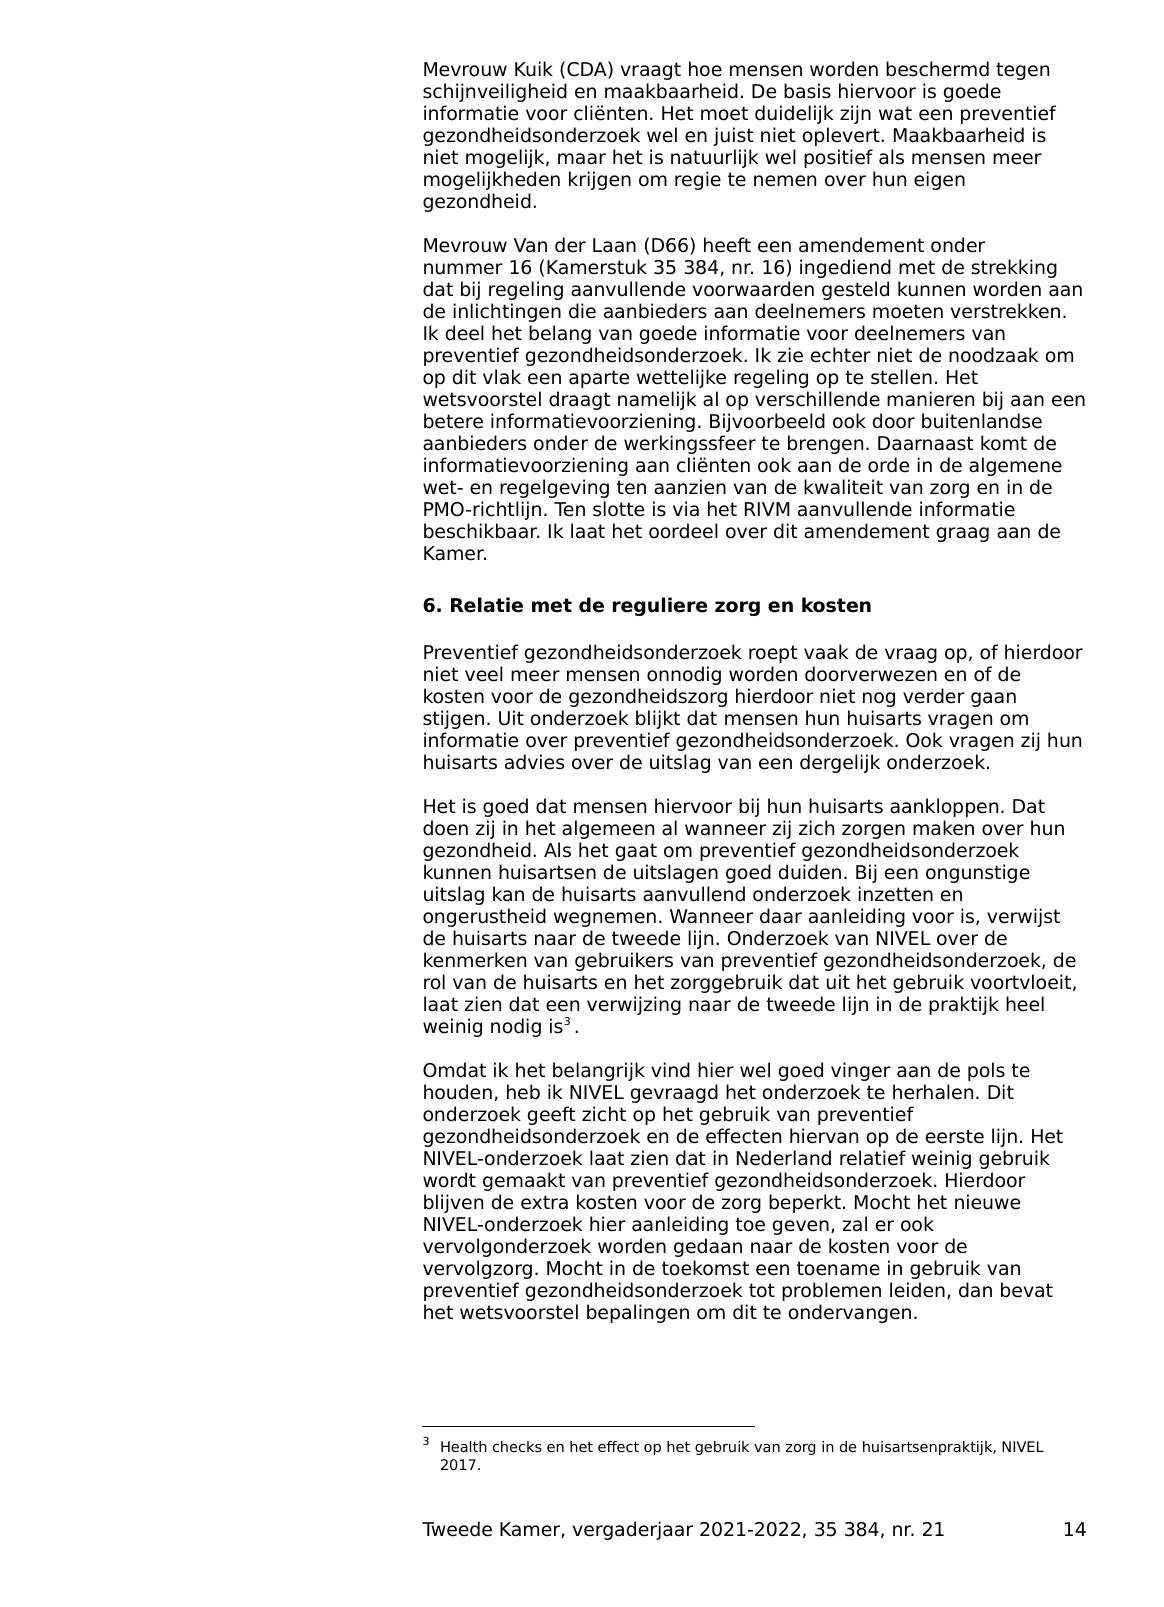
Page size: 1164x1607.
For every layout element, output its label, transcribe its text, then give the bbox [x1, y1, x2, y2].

text Omdat ik het belangrijk vind hier wel goed vinger aan de pols te houden, heb ik NIVEL gevraagd het onderzoek te herhalen. Dit onderzoek geeft zicht op het gebruik van preventief gezondheidsonderzoek en de effecten hiervan op de eerste lijn. Het NIVEL-onderzoek laat zien dat in Nederland relatief weinig gebruik wordt gemaakt van preventief gezondheidsonderzoek. Hierdoor blijven de extra kosten voor de zorg beperkt. Mocht het nieuwe NIVEL-onderzoek hier aanleiding toe geven, zal er ook vervolgonderzoek worden gedaan naar de kosten voor de vervolgzorg. Mocht in de toekomst een toename in gebruik van preventief gezondheidsonderzoek tot problemen leiden, dan bevat het wetsvoorstel bepalingen om dit te ondervangen. [422, 1060, 1087, 1323]
text Het is goed dat mensen hiervoor bij hun huisarts aankloppen. Dat doen zij in het algemeen al wanneer zij zich zorgen maken over hun gezondheid. Als het gaat om preventief gezondheidsonderzoek kunnen huisartsen de uitslagen goed duiden. Bij een ongunstige uitslag kan de huisarts aanvullend onderzoek inzetten en ongerustheid wegnemen. Wanneer daar aanleiding voor is, verwijst de huisarts naar de tweede lijn. Onderzoek van NIVEL over de kenmerken van gebruikers van preventief gezondheidsonderzoek, de rol van de huisarts en het zorggebruik dat uit het gebruik voortvloeit, laat zien dat een verwijzing naar de tweede lijn in de praktijk heel weinig nodig is. [422, 796, 1087, 1038]
subtitle 6. Relatie met de reguliere zorg en kosten [422, 595, 1087, 617]
text Preventief gezondheidsonderzoek roept vaak de vraag op, of hierdoor niet veel meer mensen onnodig worden doorverwezen en of de kosten voor de gezondheidszorg hierdoor niet nog verder gaan stijgen. Uit onderzoek blijkt dat mensen hun huisarts vragen om informatie over preventief gezondheidsonderzoek. Ook vragen zij hun huisarts advies over de uitslag van een dergelijk onderzoek. [422, 642, 1087, 774]
text Mevrouw Kuik (CDA) vraagt hoe mensen worden beschermd tegen schijnveiligheid en maakbaarheid. De basis hiervoor is goede informatie voor cliënten. Het moet duidelijk zijn wat een preventief gezondheidsonderzoek wel en juist niet oplevert. Maakbaarheid is niet mogelijk, maar het is natuurlijk wel positief als mensen meer mogelijkheden krijgen om regie te nemen over hun eigen gezondheid. [422, 59, 1087, 213]
text Health checks en het effect op het gebruik van zorg in de huisartsenpraktijk, NIVEL 2017. [422, 1435, 1087, 1474]
text Mevrouw Van der Laan (D66) heeft een amendement onder nummer 16 (Kamerstuk 35 384, nr. 16) ingediend met de strekking dat bij regeling aanvullende voorwaarden gesteld kunnen worden aan de inlichtingen die aanbieders aan deelnemers moeten verstrekken. Ik deel het belang van goede informatie voor deelnemers van preventief gezondheidsonderzoek. Ik zie echter niet de noodzaak om op dit vlak een aparte wettelijke regeling op te stellen. Het wetsvoorstel draagt namelijk al op verschillende manieren bij aan een betere informatievoorziening. Bijvoorbeeld ook door buitenlandse aanbieders onder de werkingssfeer te brengen. Daarnaast komt de informatievoorziening aan cliënten ook aan de orde in de algemene wet- en regelgeving ten aanzien van de kwaliteit van zorg en in de PMO-richtlijn. Ten slotte is via het RIVM aanvullende informatie beschikbaar. Ik laat het oordeel over dit amendement graag aan de Kamer. [422, 235, 1087, 565]
